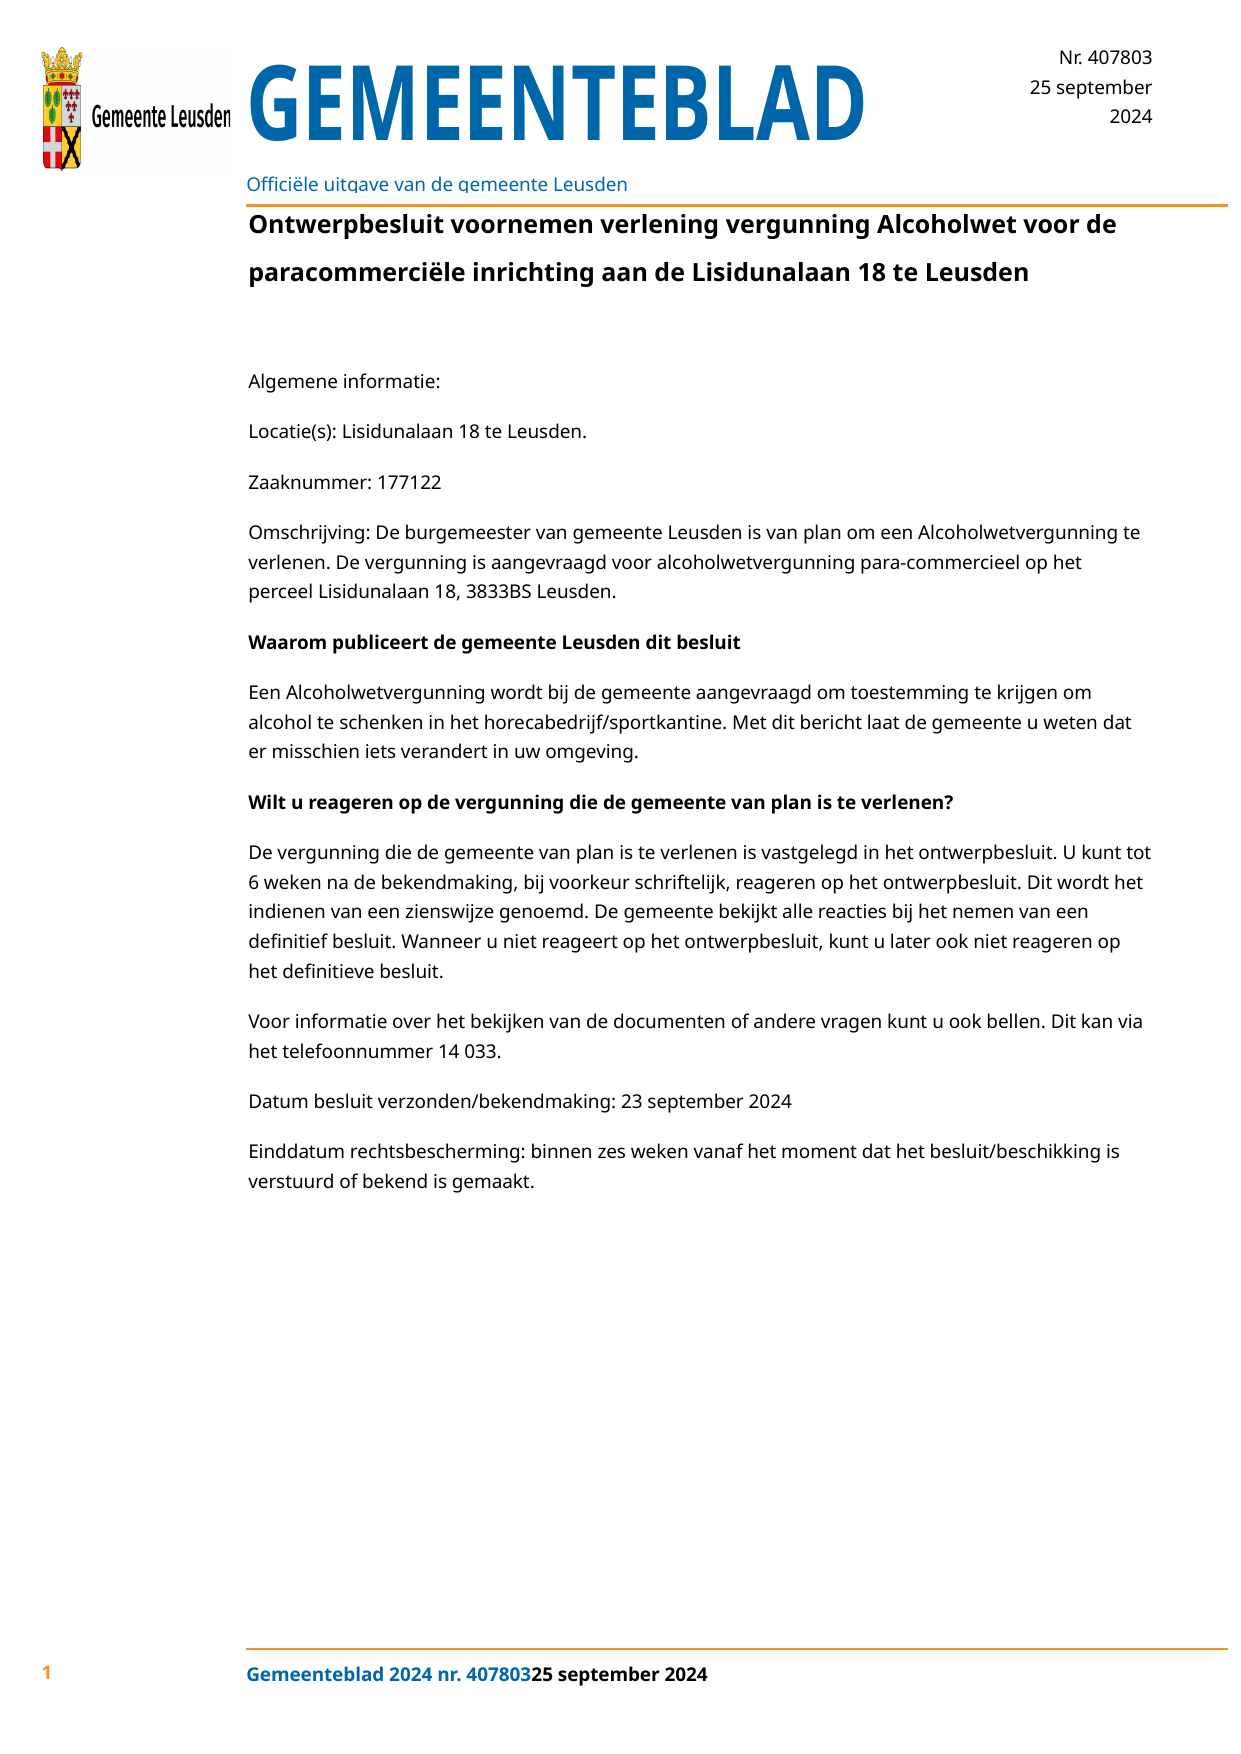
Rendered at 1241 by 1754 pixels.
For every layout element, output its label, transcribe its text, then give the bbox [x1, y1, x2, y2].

text De vergunning die de gemeente van plan is te verlenen is vastgelegd in het ontwerpbesluit. U kunt tot 6 weken na de bekendmaking, bij voorkeur schriftelijk, reageren op het ontwerpbesluit. Dit wordt het indienen van een zienswijze genoemd. De gemeente bekijkt alle reacties bij het nemen van een definitief besluit. Wanneer u niet reageert op het ontwerpbesluit, kunt u later ook niet reageren op het definitieve besluit. [248, 839, 1152, 984]
text Ontwerpbesluit voornemen verlening vergunning Alcoholwet voor de paracommerciële inrichting aan de Lisidunalaan 18 te Leusden [248, 207, 1152, 288]
picture [41, 47, 231, 172]
text Omschrijving: De burgemeester van gemeente Leusden is van plan om een Alcoholwetvergunning te verlenen. De vergunning is aangevraagd voor alcoholwetvergunning para-commercieel op het perceel Lisidunalaan 18, 3833BS Leusden. [248, 519, 1152, 604]
text Einddatum rechtsbescherming: binnen zes weken vanaf het moment dat het besluit/beschikking is verstuurd of bekend is gemaakt. [248, 1139, 1152, 1194]
text Een Alcoholwetvergunning wordt bij de gemeente aangevraagd om toestemming te krijgen om alcohol te schenken in het horecabedrijf/sportkantine. Met dit bericht laat de gemeente u weten dat er misschien iets verandert in uw omgeving. [248, 679, 1152, 764]
text Waarom publiceert de gemeente Leusden dit besluit [248, 629, 1152, 655]
text Wilt u reageren op de vergunning die de gemeente van plan is te verlenen? [248, 789, 1152, 815]
text Voor informatie over het bekijken van de documenten of andere vragen kunt u ook bellen. Dit kan via het telefoonnummer 14 033. [248, 1008, 1152, 1064]
text Datum besluit verzonden/bekendmaking: 23 september 2024 [248, 1088, 1152, 1114]
text Locatie(s): Lisidunalaan 18 te Leusden. [248, 419, 1152, 444]
text Algemene informatie: [248, 368, 1152, 394]
text Zaaknummer: 177122 [248, 469, 1152, 495]
